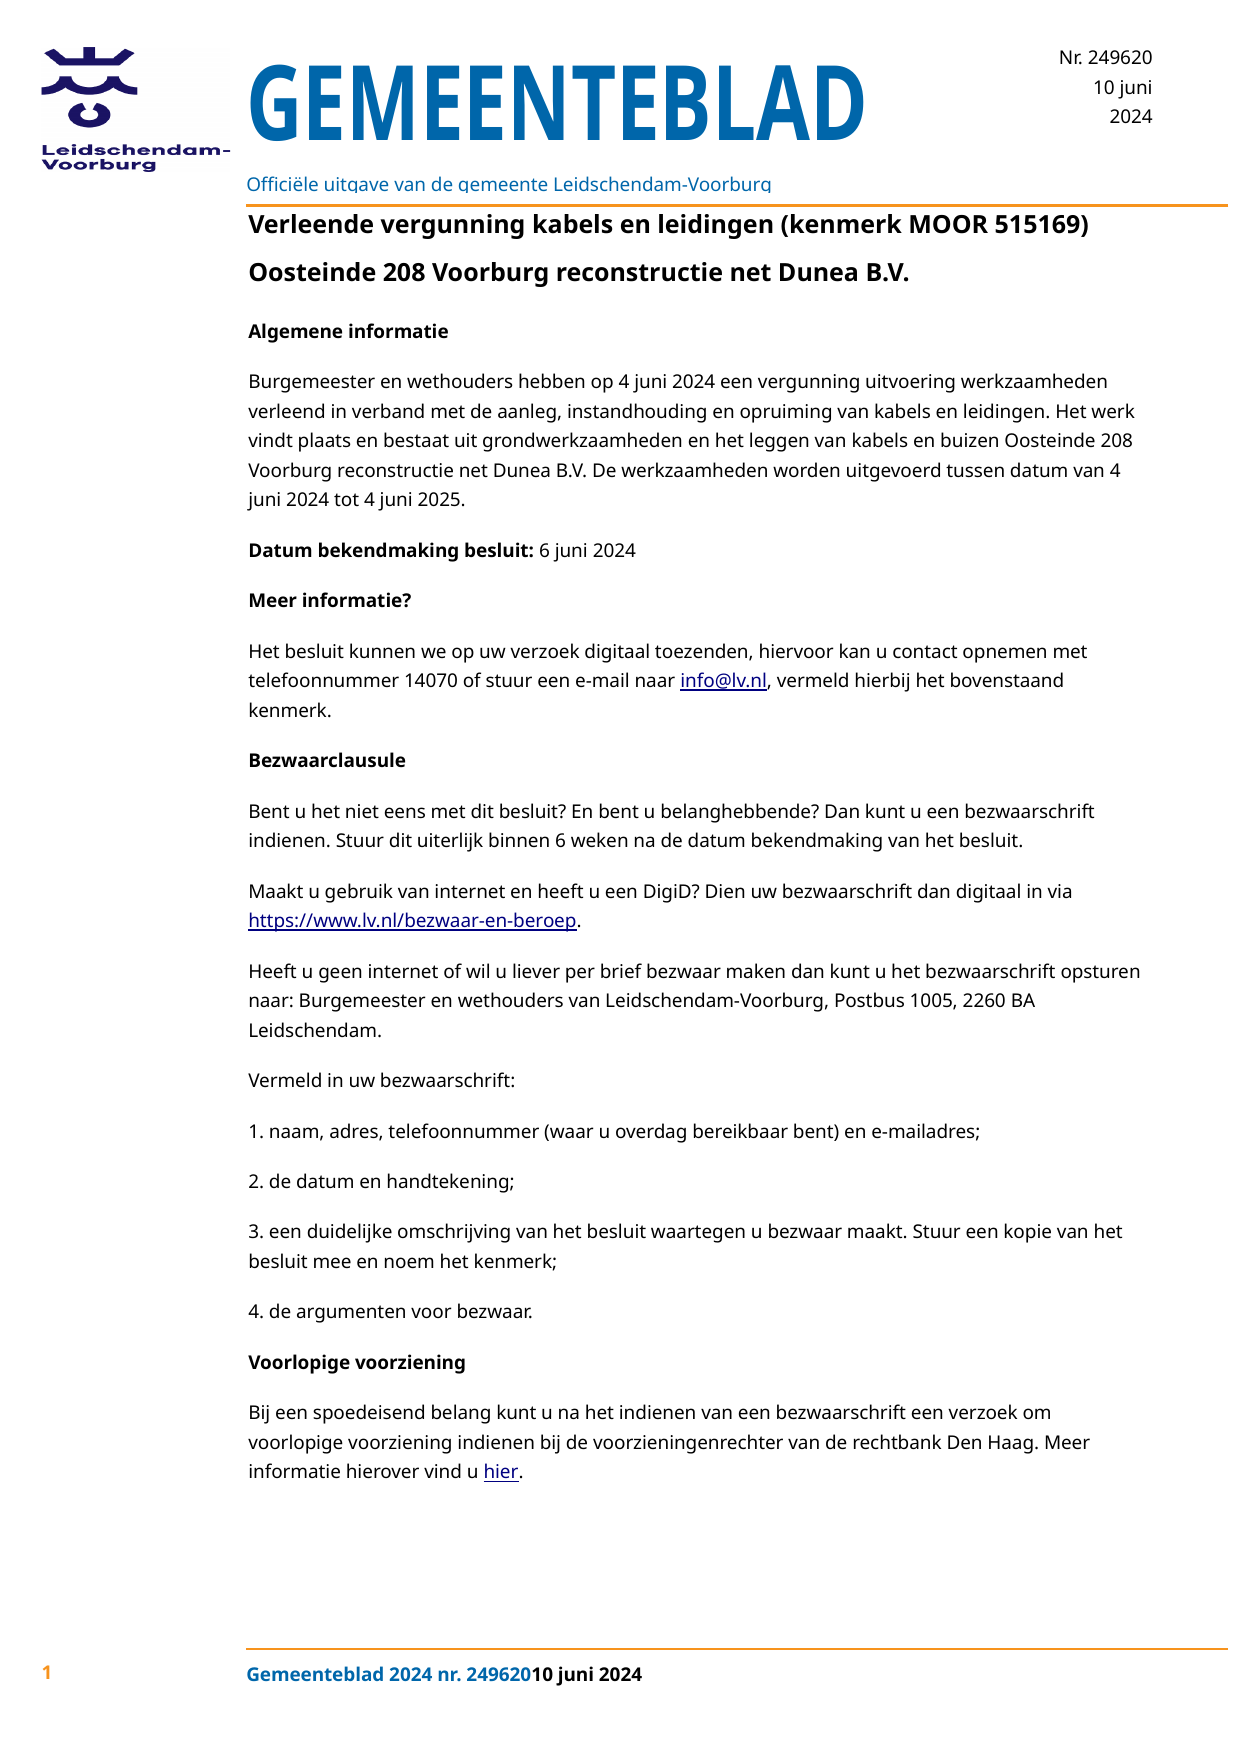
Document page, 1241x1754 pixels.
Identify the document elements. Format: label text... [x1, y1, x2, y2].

text Maakt u gebruik van internet en heeft u een DigiD? Dien uw bezwaarschrift dan digitaal in via https://www.lv.nl/bezwaar-en-beroep. [248, 878, 1152, 933]
text Vermeld in uw bezwaarschrift: [248, 1067, 1152, 1093]
text Bezwaarclausule [248, 747, 1152, 773]
text Burgemeester en wethouders hebben op 4 juni 2024 een vergunning uitvoering werkzaamheden verleend in verband met de aanleg, instandhouding en opruiming van kabels en leidingen. Het werk vindt plaats en bestaat uit grondwerkzaamheden en het leggen van kabels en buizen Oosteinde 208 Voorburg reconstructie net Dunea B.V. De werkzaamheden worden uitgevoerd tussen datum van 4 juni 2024 tot 4 juni 2025. [248, 368, 1152, 512]
text 2. de datum en handtekening; [248, 1168, 1152, 1194]
text Verleende vergunning kabels en leidingen (kenmerk MOOR 515169) Oosteinde 208 Voorburg reconstructie net Dunea B.V. [248, 207, 1152, 288]
text Meer informatie? [248, 587, 1152, 613]
text Bij een spoedeisend belang kunt u na het indienen van een bezwaarschrift een verzoek om voorlopige voorziening indienen bij de voorzieningenrechter van de rechtbank Den Haag. Meer informatie hierover vind u hier. [248, 1399, 1152, 1484]
text 1. naam, adres, telefoonnummer (waar u overdag bereikbaar bent) en e-mailadres; [248, 1118, 1152, 1144]
text Datum bekendmaking besluit: 6 juni 2024 [248, 537, 1152, 563]
text 3. een duidelijke omschrijving van het besluit waartegen u bezwaar maakt. Stuur een kopie van het besluit mee en noem het kenmerk; [248, 1219, 1152, 1274]
text 4. de argumenten voor bezwaar. [248, 1299, 1152, 1324]
text Het besluit kunnen we op uw verzoek digitaal toezenden, hiervoor kan u contact opnemen met telefoonnummer 14070 of stuur een e-mail naar info@lv.nl, vermeld hierbij het bovenstaand kenmerk. [248, 638, 1152, 723]
text Heeft u geen internet of wil u liever per brief bezwaar maken dan kunt u het bezwaarschrift opsturen naar: Burgemeester en wethouders van Leidschendam-Voorburg, Postbus 1005, 2260 BA Leidschendam. [248, 958, 1152, 1043]
text Voorlopige voorziening [248, 1349, 1152, 1375]
text Algemene informatie [248, 318, 1152, 344]
text Bent u het niet eens met dit besluit? En bent u belanghebbende? Dan kunt u een bezwaarschrift indienen. Stuur dit uiterlijk binnen 6 weken na de datum bekendmaking van het besluit. [248, 798, 1152, 853]
picture [41, 47, 231, 172]
